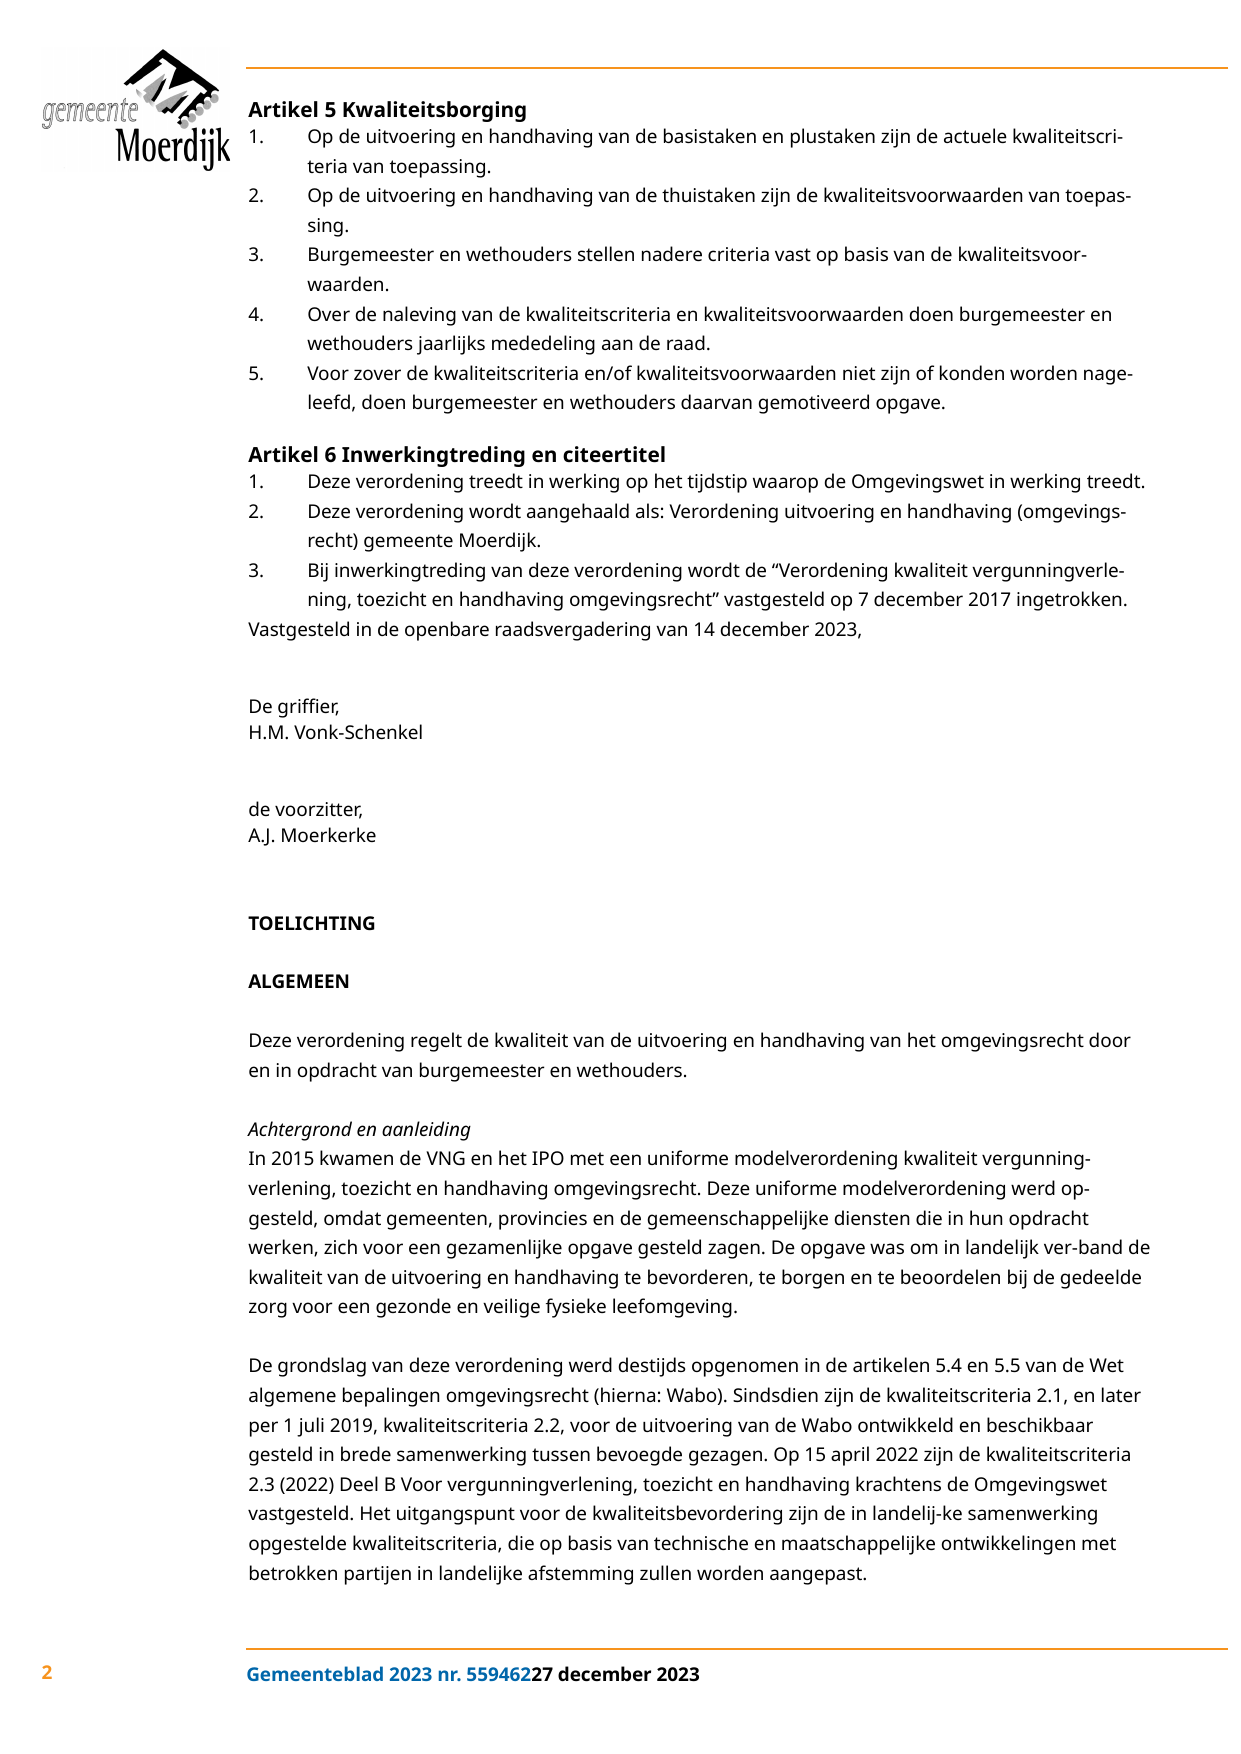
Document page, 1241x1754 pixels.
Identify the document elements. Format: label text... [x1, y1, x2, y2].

text In 2015 kwamen de VNG en het IPO met een uniforme modelverordening kwaliteit vergunning-verlening, toezicht en handhaving omgevingsrecht. Deze uniforme modelverordening werd op-gesteld, omdat gemeenten, provincies en de gemeenschappelijke diensten die in hun opdracht werken, zich voor een gezamenlijke opgave gesteld zagen. De opgave was om in landelijk ver-band de kwaliteit van de uitvoering en handhaving te bevorderen, te borgen en te beoordelen bij de gedeelde zorg voor een gezonde en veilige fysieke leefomgeving. [248, 1146, 1152, 1319]
text de voorzitter, [248, 796, 1152, 822]
text ALGEMEEN [248, 968, 1152, 994]
text Deze verordening regelt de kwaliteit van de uitvoering en handhaving van het omgevingsrecht door en in opdracht van burgemeester en wethouders. [248, 1027, 1152, 1083]
text Artikel 5 Kwaliteitsborging [248, 95, 1152, 123]
text De griffier, [248, 693, 1152, 719]
picture [41, 47, 231, 172]
list Bij inwerkingtreding van deze verordening wordt de “Verordening kwaliteit vergunningverle-ning, toezicht en handhaving omgevingsrecht” vastgesteld op 7 december 2017 ingetrokken. [248, 557, 1152, 612]
list Deze verordening treedt in werking op het tijdstip waarop de Omgevingswet in werking treedt. [248, 468, 1152, 494]
text H.M. Vonk-Schenkel [248, 719, 1152, 745]
list Voor zover de kwaliteitscriteria en/of kwaliteitsvoorwaarden niet zijn of konden worden nage-leefd, doen burgemeester en wethouders daarvan gemotiveerd opgave. [248, 360, 1152, 415]
text Artikel 6 Inwerkingtreding en citeertitel [248, 440, 1152, 468]
text Achtergrond en aanleiding [248, 1116, 1152, 1142]
list Burgemeester en wethouders stellen nadere criteria vast op basis van de kwaliteitsvoor-waarden. [248, 242, 1152, 297]
text TOELICHTING [248, 899, 1152, 939]
text A.J. Moerkerke [248, 822, 1152, 848]
list Op de uitvoering en handhaving van de basistaken en plustaken zijn de actuele kwaliteitscri-teria van toepassing. [248, 123, 1152, 178]
list Over de naleving van de kwaliteitscriteria en kwaliteitsvoorwaarden doen burgemeester en wethouders jaarlijks mededeling aan de raad. [248, 301, 1152, 356]
text Vastgesteld in de openbare raadsvergadering van 14 december 2023, [248, 616, 1152, 642]
text De grondslag van deze verordening werd destijds opgenomen in de artikelen 5.4 en 5.5 van de Wet algemene bepalingen omgevingsrecht (hierna: Wabo). Sindsdien zijn de kwaliteitscriteria 2.1, en later per 1 juli 2019, kwaliteitscriteria 2.2, voor de uitvoering van de Wabo ontwikkeld en beschikbaar gesteld in brede samenwerking tussen bevoegde gezagen. Op 15 april 2022 zijn de kwaliteitscriteria 2.3 (2022) Deel B Voor vergunningverlening, toezicht en handhaving krachtens de Omgevingswet vastgesteld. Het uitgangspunt voor de kwaliteitsbevordering zijn de in landelij-ke samenwerking opgestelde kwaliteitscriteria, die op basis van technische en maatschappelijke ontwikkelingen met betrokken partijen in landelijke afstemming zullen worden aangepast. [248, 1353, 1152, 1586]
list Deze verordening wordt aangehaald als: Verordening uitvoering en handhaving (omgevings-recht) gemeente Moerdijk. [248, 498, 1152, 553]
list Op de uitvoering en handhaving van de thuistaken zijn de kwaliteitsvoorwaarden van toepas-sing. [248, 182, 1152, 238]
